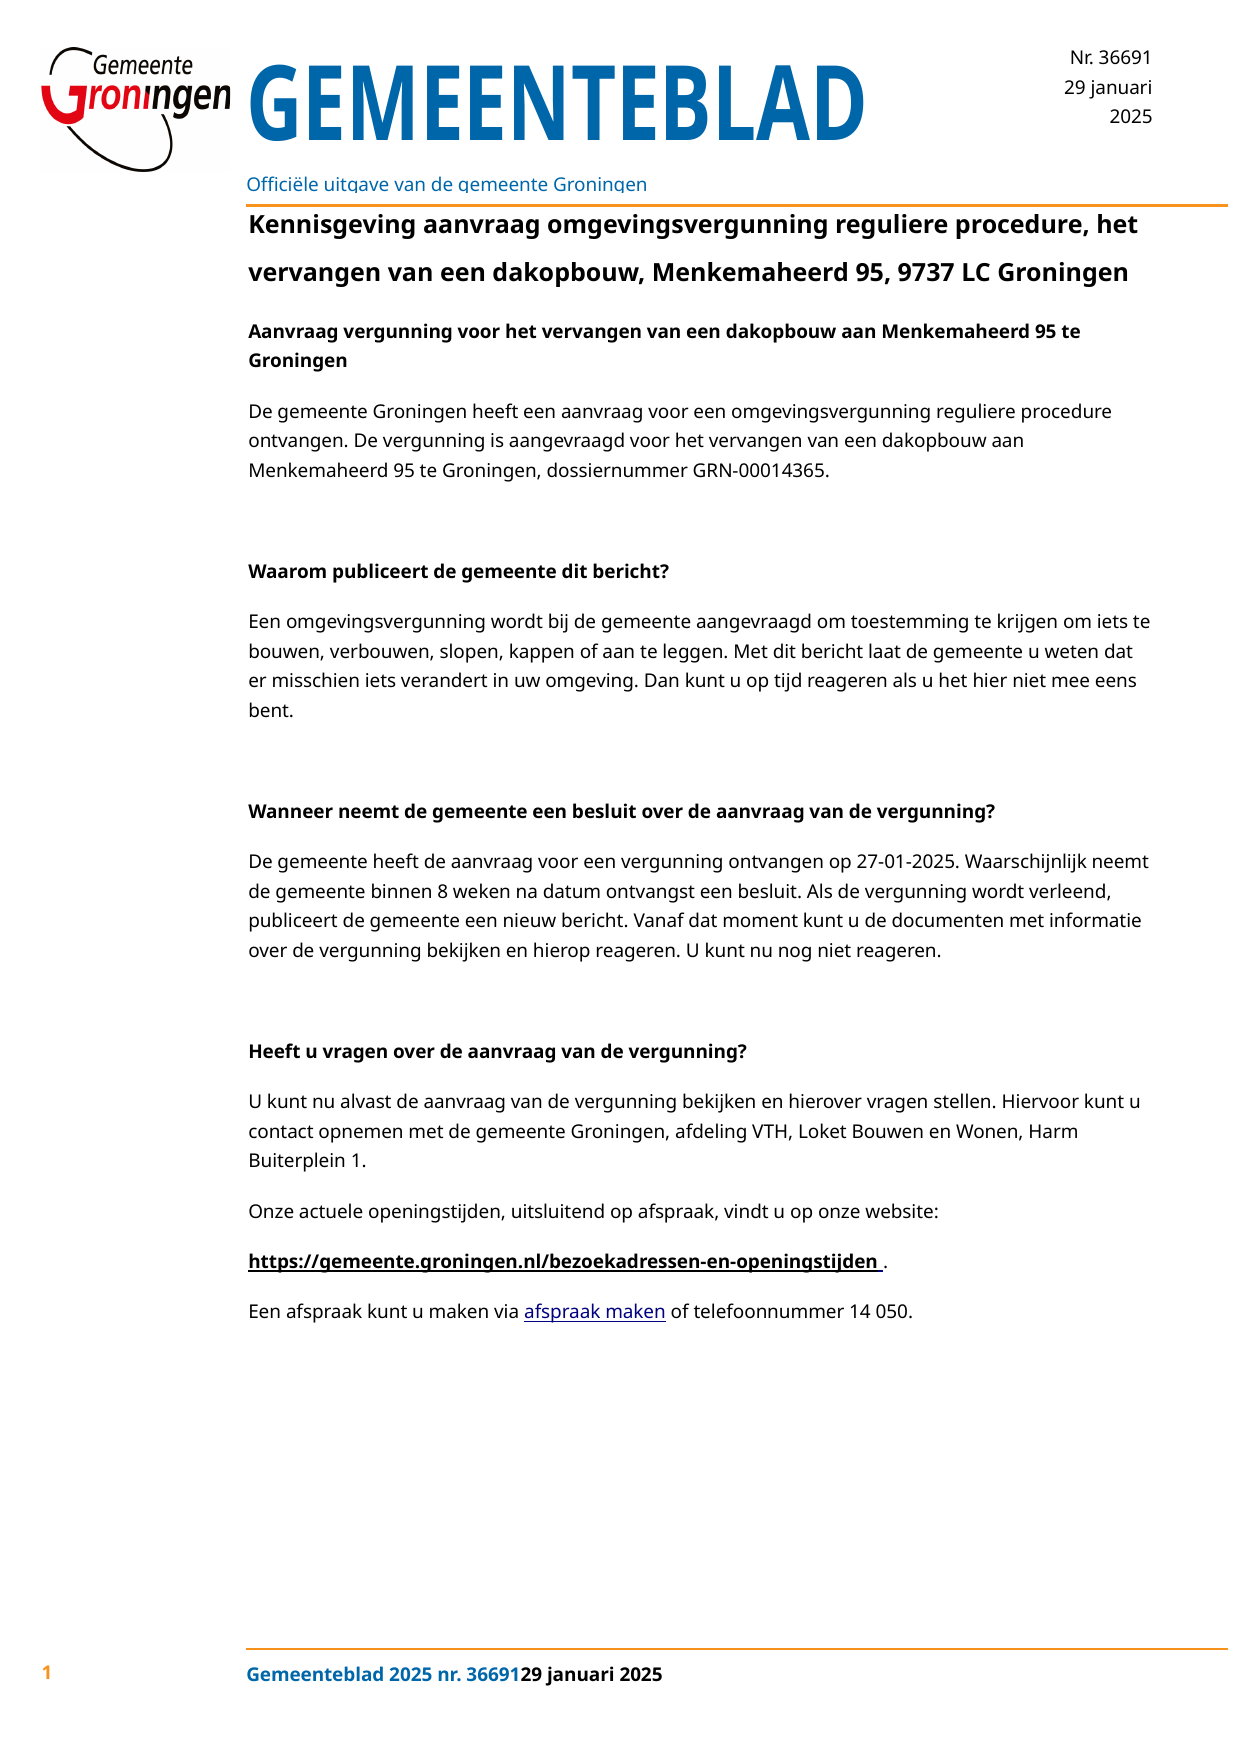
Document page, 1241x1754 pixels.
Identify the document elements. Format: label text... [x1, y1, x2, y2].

text Heeft u vragen over de aanvraag van de vergunning? [248, 1038, 1152, 1064]
text U kunt nu alvast de aanvraag van de vergunning bekijken en hierover vragen stellen. Hiervoor kunt u contact opnemen met de gemeente Groningen, afdeling VTH, Loket Bouwen en Wonen, Harm Buiterplein 1. [248, 1088, 1152, 1173]
text Kennisgeving aanvraag omgevingsvergunning reguliere procedure, het vervangen van een dakopbouw, Menkemaheerd 95, 9737 LC Groningen [248, 207, 1152, 288]
text Een afspraak kunt u maken via afspraak maken of telefoonnummer 14 050. [248, 1299, 1152, 1324]
text Waarom publiceert de gemeente dit bericht? [248, 558, 1152, 584]
picture [41, 47, 231, 172]
text Onze actuele openingstijden, uitsluitend op afspraak, vindt u op onze website: [248, 1198, 1152, 1224]
text De gemeente Groningen heeft een aanvraag voor een omgevingsvergunning reguliere procedure ontvangen. De vergunning is aangevraagd voor het vervangen van een dakopbouw aan Menkemaheerd 95 te Groningen, dossiernummer GRN-00014365. [248, 398, 1152, 483]
text Aanvraag vergunning voor het vervangen van een dakopbouw aan Menkemaheerd 95 te Groningen [248, 318, 1152, 373]
text Een omgevingsvergunning wordt bij de gemeente aangevraagd om toestemming te krijgen om iets te bouwen, verbouwen, slopen, kappen of aan te leggen. Met dit bericht laat de gemeente u weten dat er misschien iets verandert in uw omgeving. Dan kunt u op tijd reageren als u het hier niet mee eens bent. [248, 608, 1152, 723]
text https://gemeente.groningen.nl/bezoekadressen-en-openingstijden . [248, 1248, 1152, 1274]
text De gemeente heeft de aanvraag voor een vergunning ontvangen op 27-01-2025. Waarschijnlijk neemt de gemeente binnen 8 weken na datum ontvangst een besluit. Als de vergunning wordt verleend, publiceert de gemeente een nieuw bericht. Vanaf dat moment kunt u de documenten met informatie over de vergunning bekijken en hierop reageren. U kunt nu nog niet reageren. [248, 848, 1152, 963]
text Wanneer neemt de gemeente een besluit over de aanvraag van de vergunning? [248, 798, 1152, 824]
